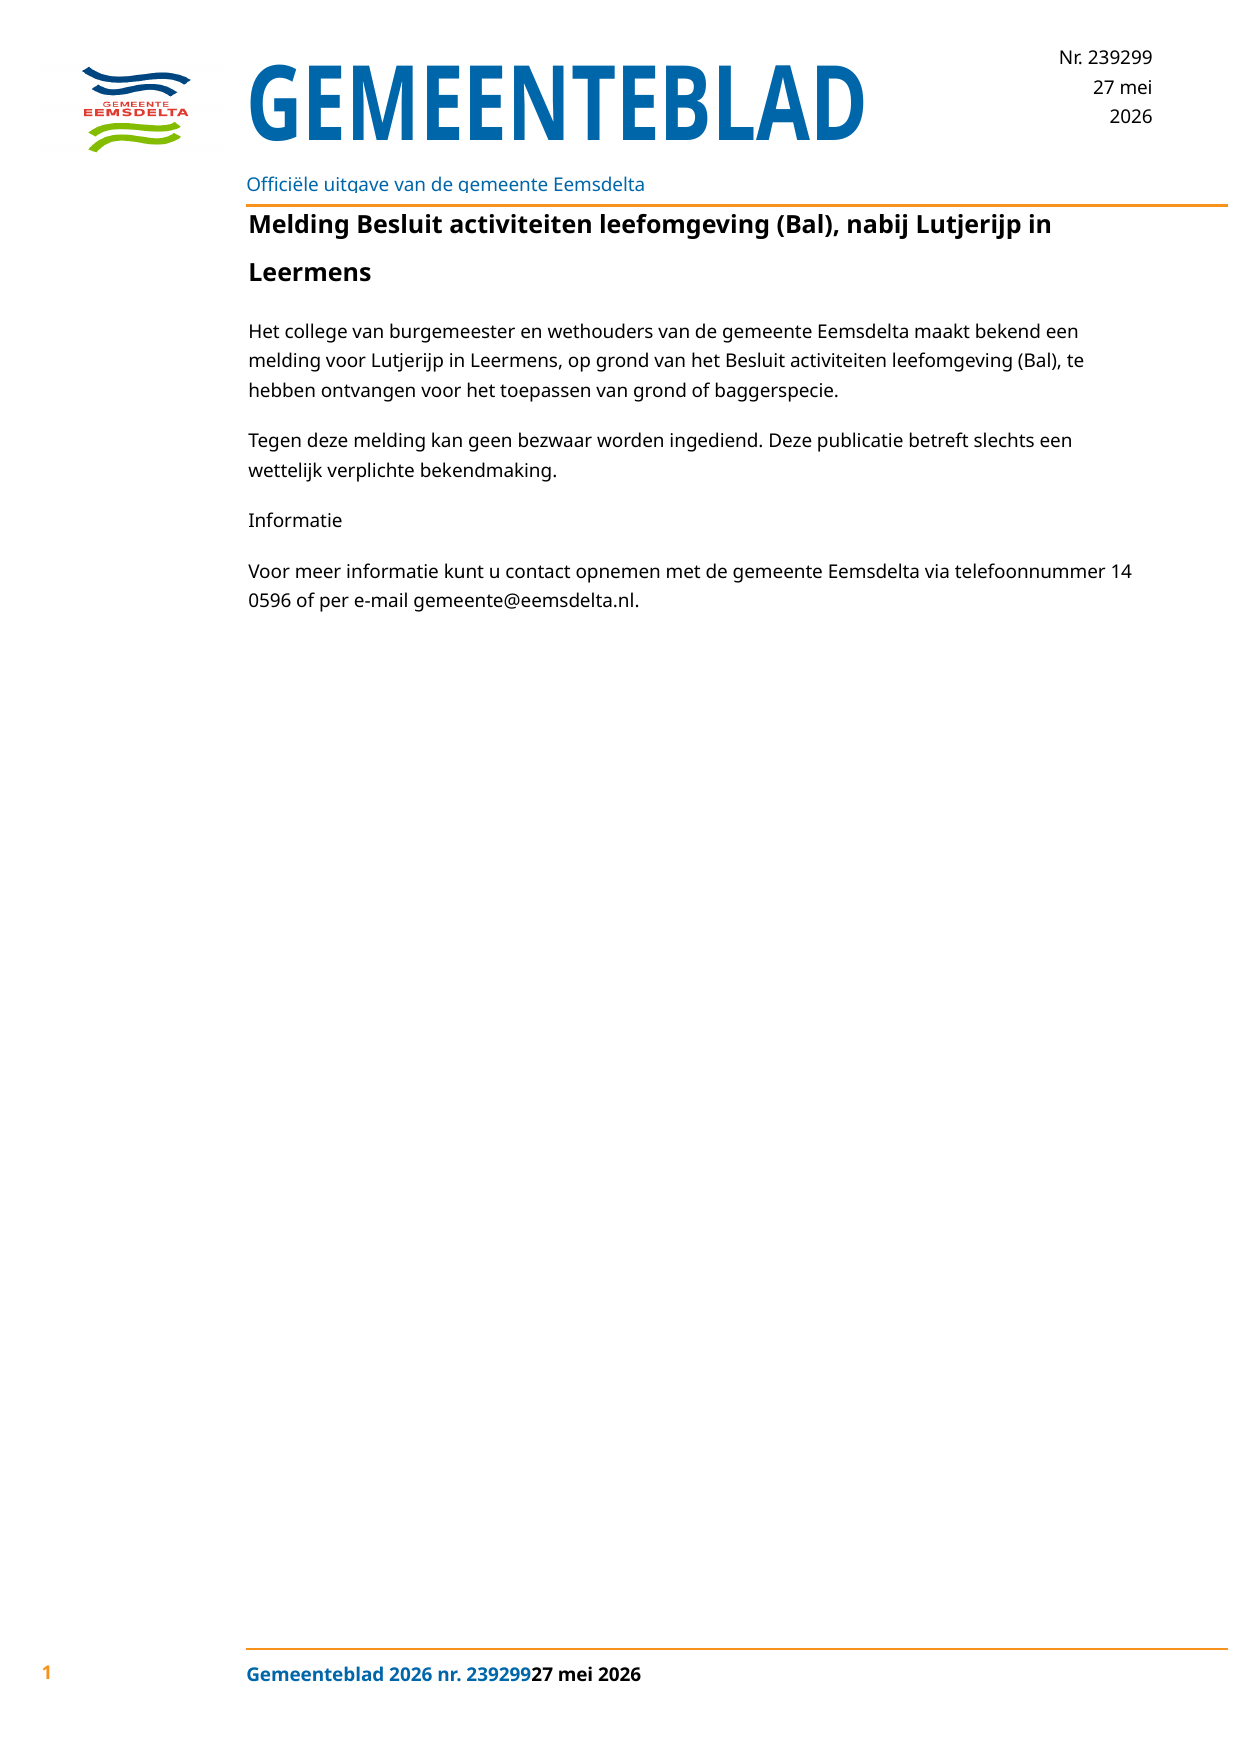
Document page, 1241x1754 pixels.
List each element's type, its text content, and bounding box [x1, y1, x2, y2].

text Melding Besluit activiteiten leefomgeving (Bal), nabij Lutjerijp in Leermens [248, 207, 1152, 288]
text Voor meer informatie kunt u contact opnemen met de gemeente Eemsdelta via telefoonnummer 14 0596 of per e-mail gemeente@eemsdelta.nl. [248, 558, 1152, 613]
text Tegen deze melding kan geen bezwaar worden ingediend. Deze publicatie betreft slechts een wettelijk verplichte bekendmaking. [248, 427, 1152, 483]
text Het college van burgemeester en wethouders van de gemeente Eemsdelta maakt bekend een melding voor Lutjerijp in Leermens, op grond van het Besluit activiteiten leefomgeving (Bal), te hebben ontvangen voor het toepassen van grond of baggerspecie. [248, 318, 1152, 403]
text Informatie [248, 507, 1152, 533]
picture [41, 47, 231, 172]
